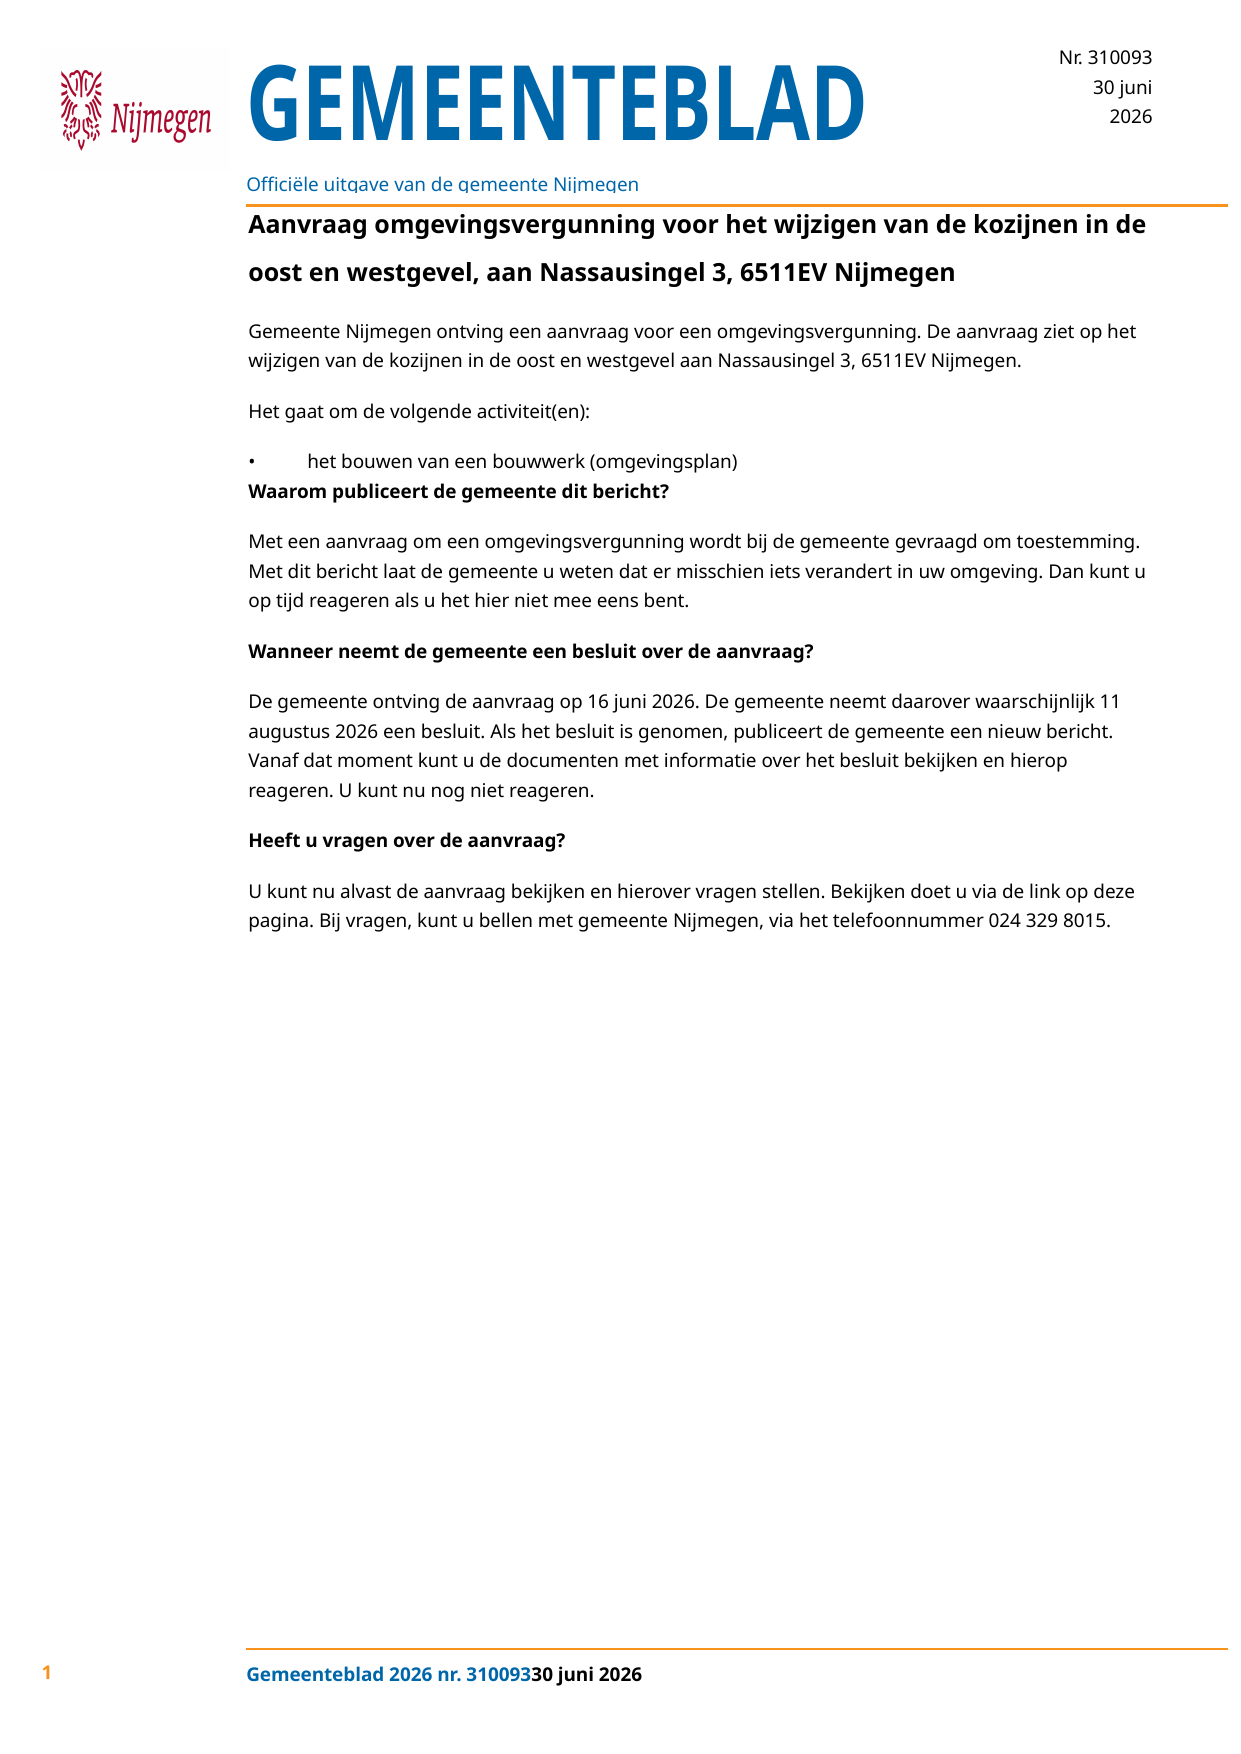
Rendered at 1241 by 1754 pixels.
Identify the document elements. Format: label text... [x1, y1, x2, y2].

text Aanvraag omgevingsvergunning voor het wijzigen van de kozijnen in de oost en westgevel, aan Nassausingel 3, 6511EV Nijmegen [248, 207, 1152, 288]
text Wanneer neemt de gemeente een besluit over de aanvraag? [248, 638, 1152, 664]
text Gemeente Nijmegen ontving een aanvraag voor een omgevingsvergunning. De aanvraag ziet op het wijzigen van de kozijnen in de oost en westgevel aan Nassausingel 3, 6511EV Nijmegen. [248, 318, 1152, 373]
text Waarom publiceert de gemeente dit bericht? [248, 478, 1152, 504]
text Het gaat om de volgende activiteit(en): [248, 398, 1152, 424]
text Met een aanvraag om een omgevingsvergunning wordt bij de gemeente gevraagd om toestemming. Met dit bericht laat de gemeente u weten dat er misschien iets verandert in uw omgeving. Dan kunt u op tijd reageren als u het hier niet mee eens bent. [248, 528, 1152, 613]
list het bouwen van een bouwwerk (omgevingsplan) [248, 448, 1152, 474]
text De gemeente ontving de aanvraag op 16 juni 2026. De gemeente neemt daarover waarschijnlijk 11 augustus 2026 een besluit. Als het besluit is genomen, publiceert de gemeente een nieuw bericht. Vanaf dat moment kunt u de documenten met informatie over het besluit bekijken en hierop reageren. U kunt nu nog niet reageren. [248, 688, 1152, 803]
text Heeft u vragen over de aanvraag? [248, 827, 1152, 853]
text U kunt nu alvast de aanvraag bekijken en hierover vragen stellen. Bekijken doet u via de link op deze pagina. Bij vragen, kunt u bellen met gemeente Nijmegen, via het telefoonnummer 024 329 8015. [248, 878, 1152, 933]
picture [41, 47, 231, 172]
